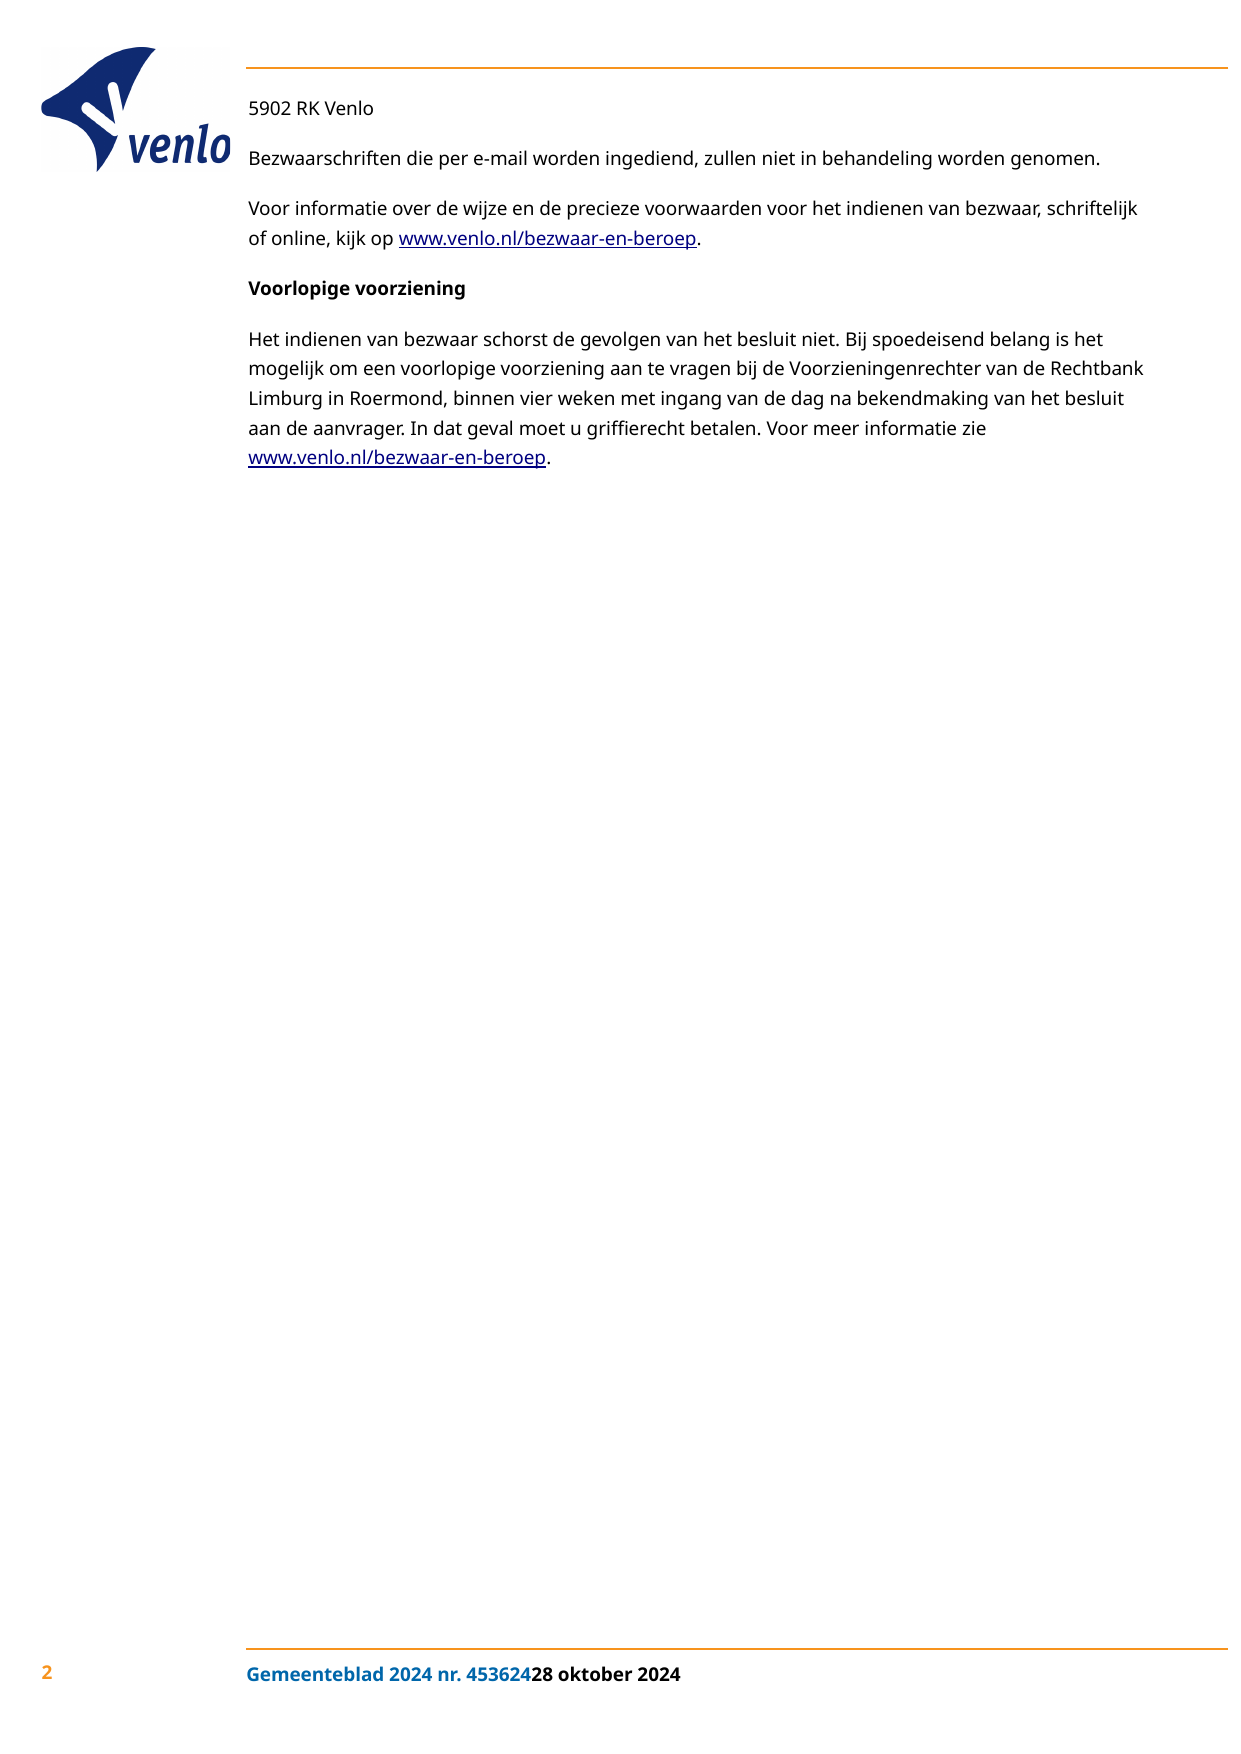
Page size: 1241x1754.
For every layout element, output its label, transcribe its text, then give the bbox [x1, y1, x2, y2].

text 5902 RK Venlo [248, 95, 1152, 121]
text Bezwaarschriften die per e-mail worden ingediend, zullen niet in behandeling worden genomen. [248, 145, 1152, 171]
text Het indienen van bezwaar schorst de gevolgen van het besluit niet. Bij spoedeisend belang is het mogelijk om een voorlopige voorziening aan te vragen bij de Voorzieningenrechter van de Rechtbank Limburg in Roermond, binnen vier weken met ingang van de dag na bekendmaking van het besluit aan de aanvrager. In dat geval moet u griffierecht betalen. Voor meer informatie zie www.venlo.nl/bezwaar-en-beroep. [248, 326, 1152, 470]
picture [41, 47, 231, 172]
text Voor informatie over de wijze en de precieze voorwaarden voor het indienen van bezwaar, schriftelijk of online, kijk op www.venlo.nl/bezwaar-en-beroep. [248, 196, 1152, 251]
text Voorlopige voorziening [248, 276, 1152, 301]
